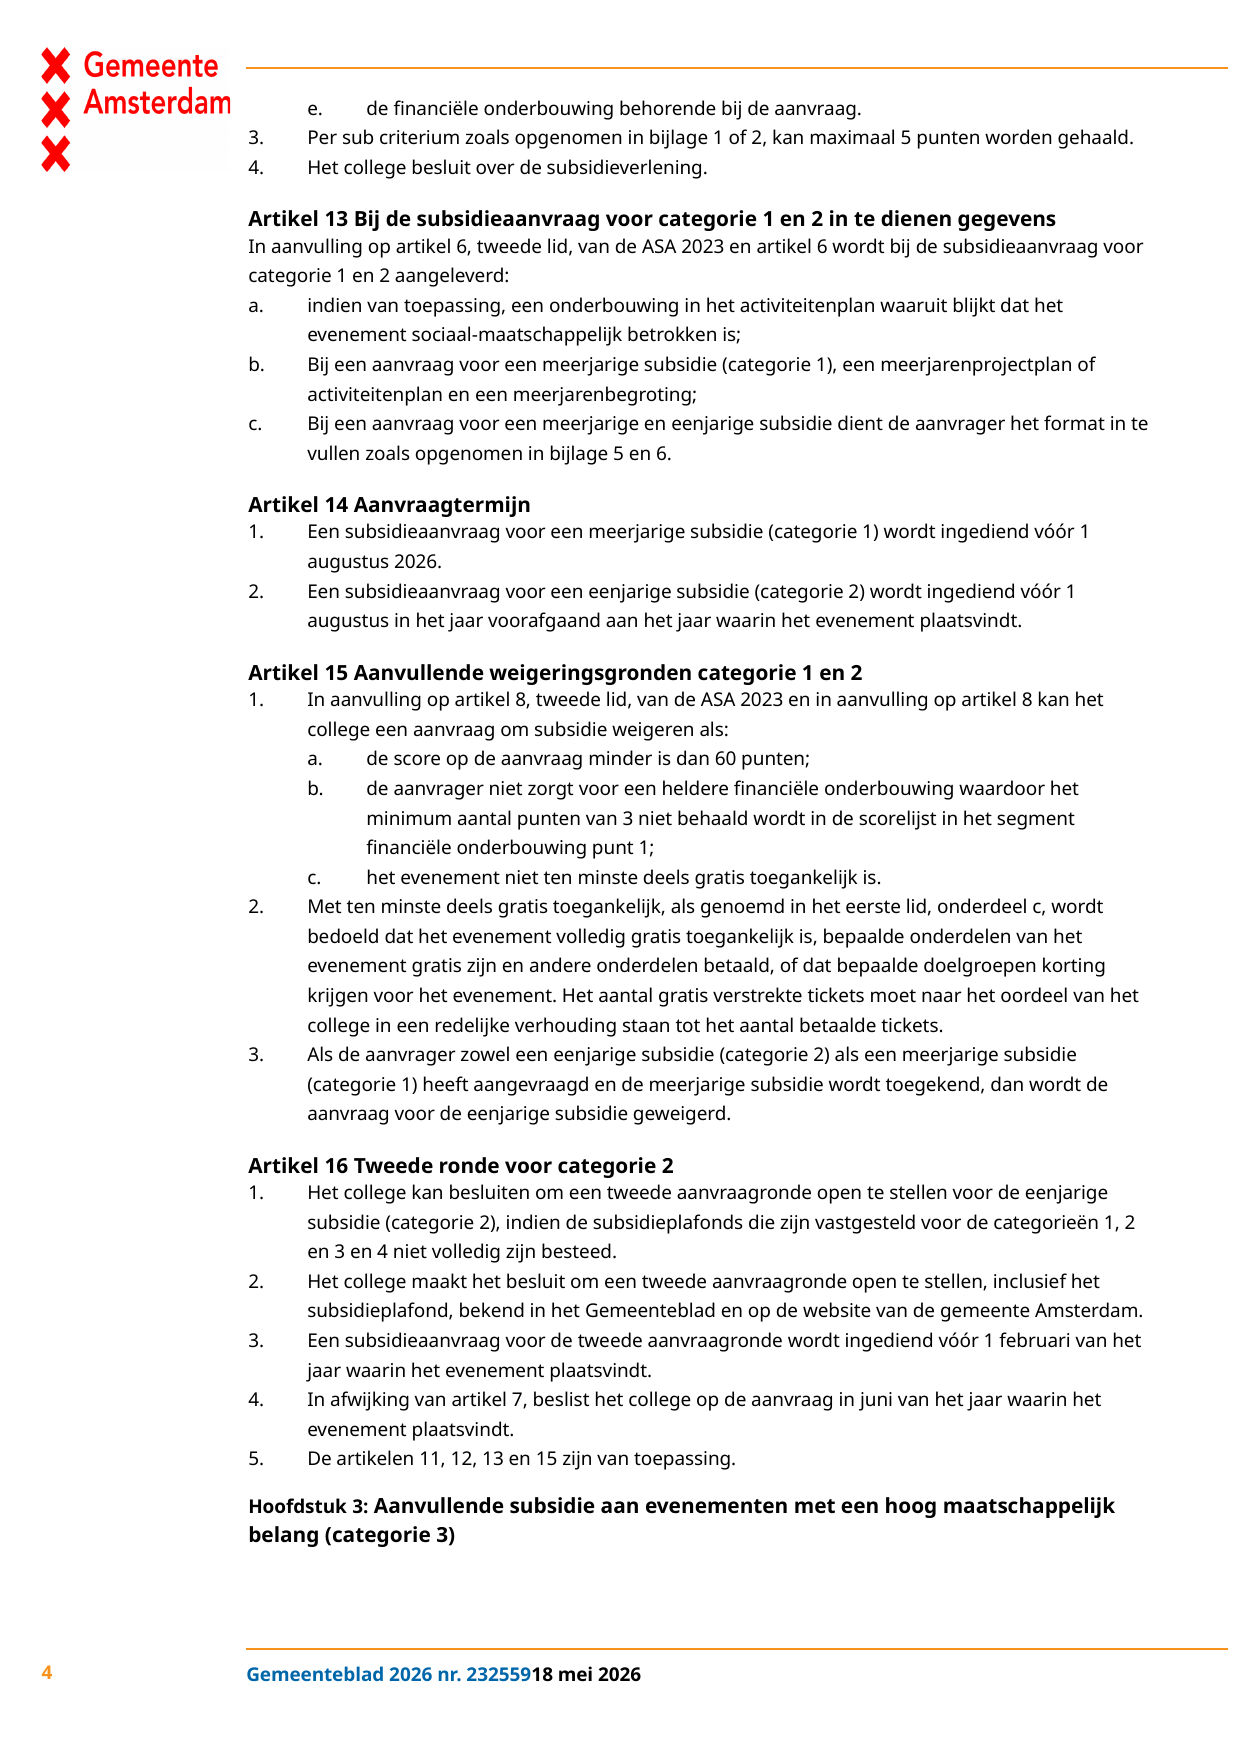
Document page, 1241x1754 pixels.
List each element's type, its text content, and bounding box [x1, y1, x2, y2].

list Het college maakt het besluit om een tweede aanvraagronde open te stellen, inclusief het subsidieplafond, bekend in het Gemeenteblad en op de website van de gemeente Amsterdam. [248, 1268, 1152, 1323]
list De artikelen 11, 12, 13 en 15 zijn van toepassing. [248, 1446, 1152, 1471]
list Het college kan besluiten om een tweede aanvraagronde open te stellen voor de eenjarige subsidie (categorie 2), indien de subsidieplafonds die zijn vastgesteld voor de categorieën 1, 2 en 3 en 4 niet volledig zijn besteed. [248, 1179, 1152, 1264]
list Bij een aanvraag voor een meerjarige en eenjarige subsidie dient de aanvrager het format in te vullen zoals opgenomen in bijlage 5 en 6. [248, 410, 1152, 466]
list Een subsidieaanvraag voor de tweede aanvraagronde wordt ingediend vóór 1 februari van het jaar waarin het evenement plaatsvindt. [248, 1327, 1152, 1383]
list Per sub criterium zoals opgenomen in bijlage 1 of 2, kan maximaal 5 punten worden gehaald. [248, 124, 1152, 150]
text Hoofdstuk 3: Aanvullende subsidie aan evenementen met een hoog maatschappelijk belang (categorie 3) [248, 1491, 1152, 1548]
list Een subsidieaanvraag voor een eenjarige subsidie (categorie 2) wordt ingediend vóór 1 augustus in het jaar voorafgaand aan het jaar waarin het evenement plaatsvindt. [248, 578, 1152, 633]
list In afwijking van artikel 7, beslist het college op de aanvraag in juni van het jaar waarin het evenement plaatsvindt. [248, 1386, 1152, 1442]
list Als de aanvrager zowel een eenjarige subsidie (categorie 2) als een meerjarige subsidie (categorie 1) heeft aangevraagd en de meerjarige subsidie wordt toegekend, dan wordt de aanvraag voor de eenjarige subsidie geweigerd. [248, 1041, 1152, 1126]
list Met ten minste deels gratis toegankelijk, als genoemd in het eerste lid, onderdeel c, wordt bedoeld dat het evenement volledig gratis toegankelijk is, bepaalde onderdelen van het evenement gratis zijn en andere onderdelen betaald, of dat bepaalde doelgroepen korting krijgen voor het evenement. Het aantal gratis verstrekte tickets moet naar het oordeel van het college in een redelijke verhouding staan tot het aantal betaalde tickets. [248, 893, 1152, 1037]
list de financiële onderbouwing behorende bij de aanvraag. [307, 95, 1152, 121]
list Het college besluit over de subsidieverlening. [248, 154, 1152, 180]
list Bij een aanvraag voor een meerjarige subsidie (categorie 1), een meerjarenprojectplan of activiteitenplan en een meerjarenbegroting; [248, 351, 1152, 406]
text In aanvulling op artikel 6, tweede lid, van de ASA 2023 en artikel 6 wordt bij de subsidieaanvraag voor categorie 1 en 2 aangeleverd: [248, 233, 1152, 288]
list indien van toepassing, een onderbouwing in het activiteitenplan waaruit blijkt dat het evenement sociaal-maatschappelijk betrokken is; [248, 292, 1152, 347]
text Artikel 14 Aanvraagtermijn [248, 490, 1152, 519]
text Artikel 15 Aanvullende weigeringsgronden categorie 1 en 2 [248, 658, 1152, 686]
list Een subsidieaanvraag voor een meerjarige subsidie (categorie 1) wordt ingediend vóór 1 augustus 2026. [248, 519, 1152, 574]
text Artikel 16 Tweede ronde voor categorie 2 [248, 1151, 1152, 1179]
list In aanvulling op artikel 8, tweede lid, van de ASA 2023 en in aanvulling op artikel 8 kan het college een aanvraag om subsidie weigeren als: [248, 686, 1152, 742]
list de aanvrager niet zorgt voor een heldere financiële onderbouwing waardoor het minimum aantal punten van 3 niet behaald wordt in de scorelijst in het segment financiële onderbouwing punt 1; [307, 775, 1152, 860]
text Artikel 13 Bij de subsidieaanvraag voor categorie 1 en 2 in te dienen gegevens [248, 204, 1152, 233]
picture [41, 47, 231, 172]
list het evenement niet ten minste deels gratis toegankelijk is. [307, 864, 1152, 889]
list de score op de aanvraag minder is dan 60 punten; [307, 746, 1152, 771]
